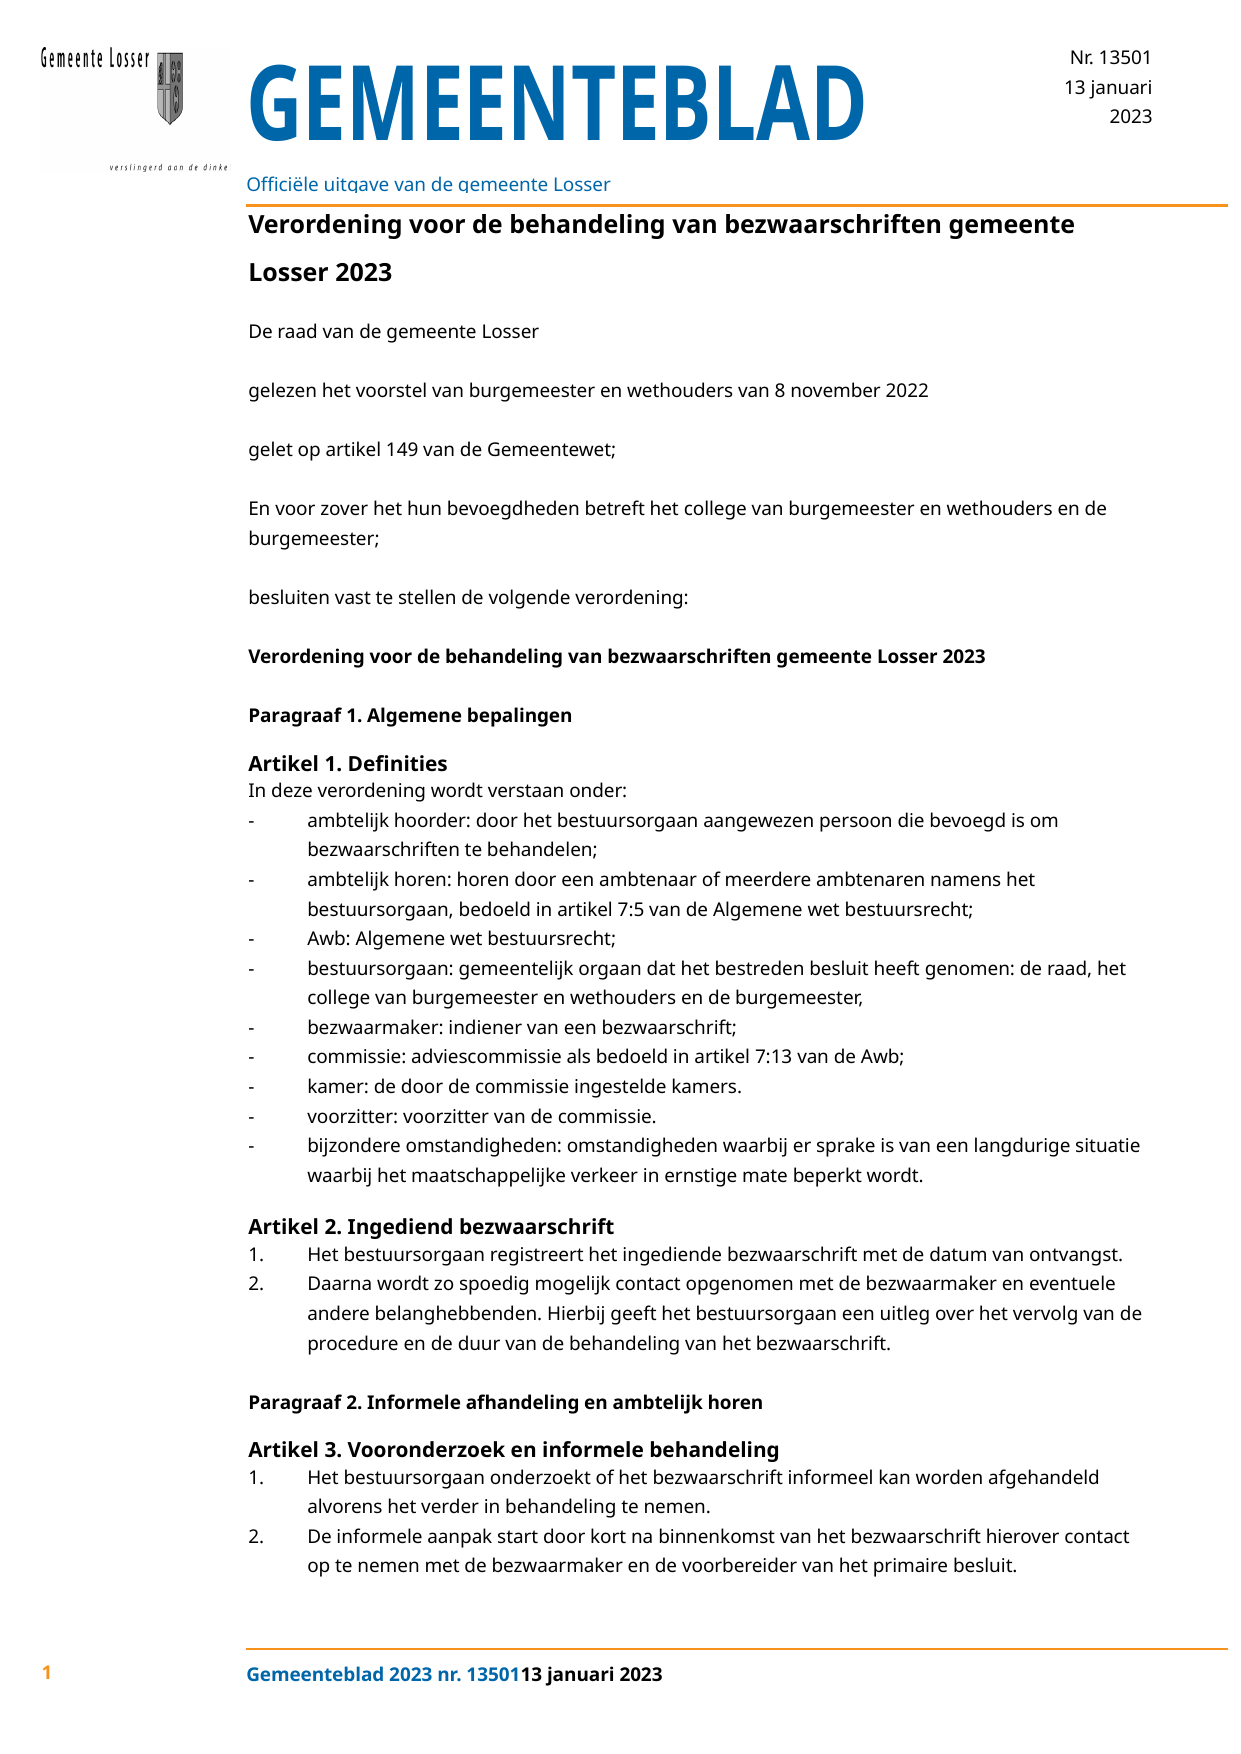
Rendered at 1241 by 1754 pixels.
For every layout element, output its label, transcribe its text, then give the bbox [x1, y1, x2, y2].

picture [41, 47, 231, 172]
list ambtelijk horen: horen door een ambtenaar of meerdere ambtenaren namens het bestuursorgaan, bedoeld in artikel 7:5 van de Algemene wet bestuursrecht; [248, 866, 1152, 922]
text gelet op artikel 149 van de Gemeentewet; [248, 436, 1152, 462]
list bijzondere omstandigheden: omstandigheden waarbij er sprake is van een langdurige situatie waarbij het maatschappelijke verkeer in ernstige mate beperkt wordt. [248, 1132, 1152, 1188]
text Verordening voor de behandeling van bezwaarschriften gemeente Losser 2023 [248, 207, 1152, 288]
text Verordening voor de behandeling van bezwaarschriften gemeente Losser 2023 [248, 643, 1152, 669]
text gelezen het voorstel van burgemeester en wethouders van 8 november 2022 [248, 377, 1152, 403]
text En voor zover het hun bevoegdheden betreft het college van burgemeester en wethouders en de burgemeester; [248, 495, 1152, 551]
text Paragraaf 1. Algemene bepalingen [248, 702, 1152, 728]
list ambtelijk hoorder: door het bestuursorgaan aangewezen persoon die bevoegd is om bezwaarschriften te behandelen; [248, 807, 1152, 862]
text Artikel 3. Vooronderzoek en informele behandeling [248, 1435, 1152, 1464]
list Het bestuursorgaan registreert het ingediende bezwaarschrift met de datum van ontvangst. [248, 1241, 1152, 1267]
text Artikel 2. Ingediend bezwaarschrift [248, 1212, 1152, 1241]
list Het bestuursorgaan onderzoekt of het bezwaarschrift informeel kan worden afgehandeld alvorens het verder in behandeling te nemen. [248, 1464, 1152, 1519]
list kamer: de door de commissie ingestelde kamers. [248, 1073, 1152, 1099]
text In deze verordening wordt verstaan onder: [248, 777, 1152, 803]
list voorzitter: voorzitter van de commissie. [248, 1103, 1152, 1129]
list De informele aanpak start door kort na binnenkomst van het bezwaarschrift hierover contact op te nemen met de bezwaarmaker en de voorbereider van het primaire besluit. [248, 1523, 1152, 1578]
list Daarna wordt zo spoedig mogelijk contact opgenomen met de bezwaarmaker en eventuele andere belanghebbenden. Hierbij geeft het bestuursorgaan een uitleg over het vervolg van de procedure en de duur van de behandeling van het bezwaarschrift. [248, 1271, 1152, 1355]
text besluiten vast te stellen de volgende verordening: [248, 584, 1152, 610]
text De raad van de gemeente Losser [248, 318, 1152, 344]
list commissie: adviescommissie als bedoeld in artikel 7:13 van de Awb; [248, 1044, 1152, 1069]
list bestuursorgaan: gemeentelijk orgaan dat het bestreden besluit heeft genomen: de raad, het college van burgemeester en wethouders en de burgemeester, [248, 955, 1152, 1010]
text Artikel 1. Definities [248, 749, 1152, 777]
list Awb: Algemene wet bestuursrecht; [248, 925, 1152, 951]
list bezwaarmaker: indiener van een bezwaarschrift; [248, 1014, 1152, 1040]
text Paragraaf 2. Informele afhandeling en ambtelijk horen [248, 1389, 1152, 1414]
